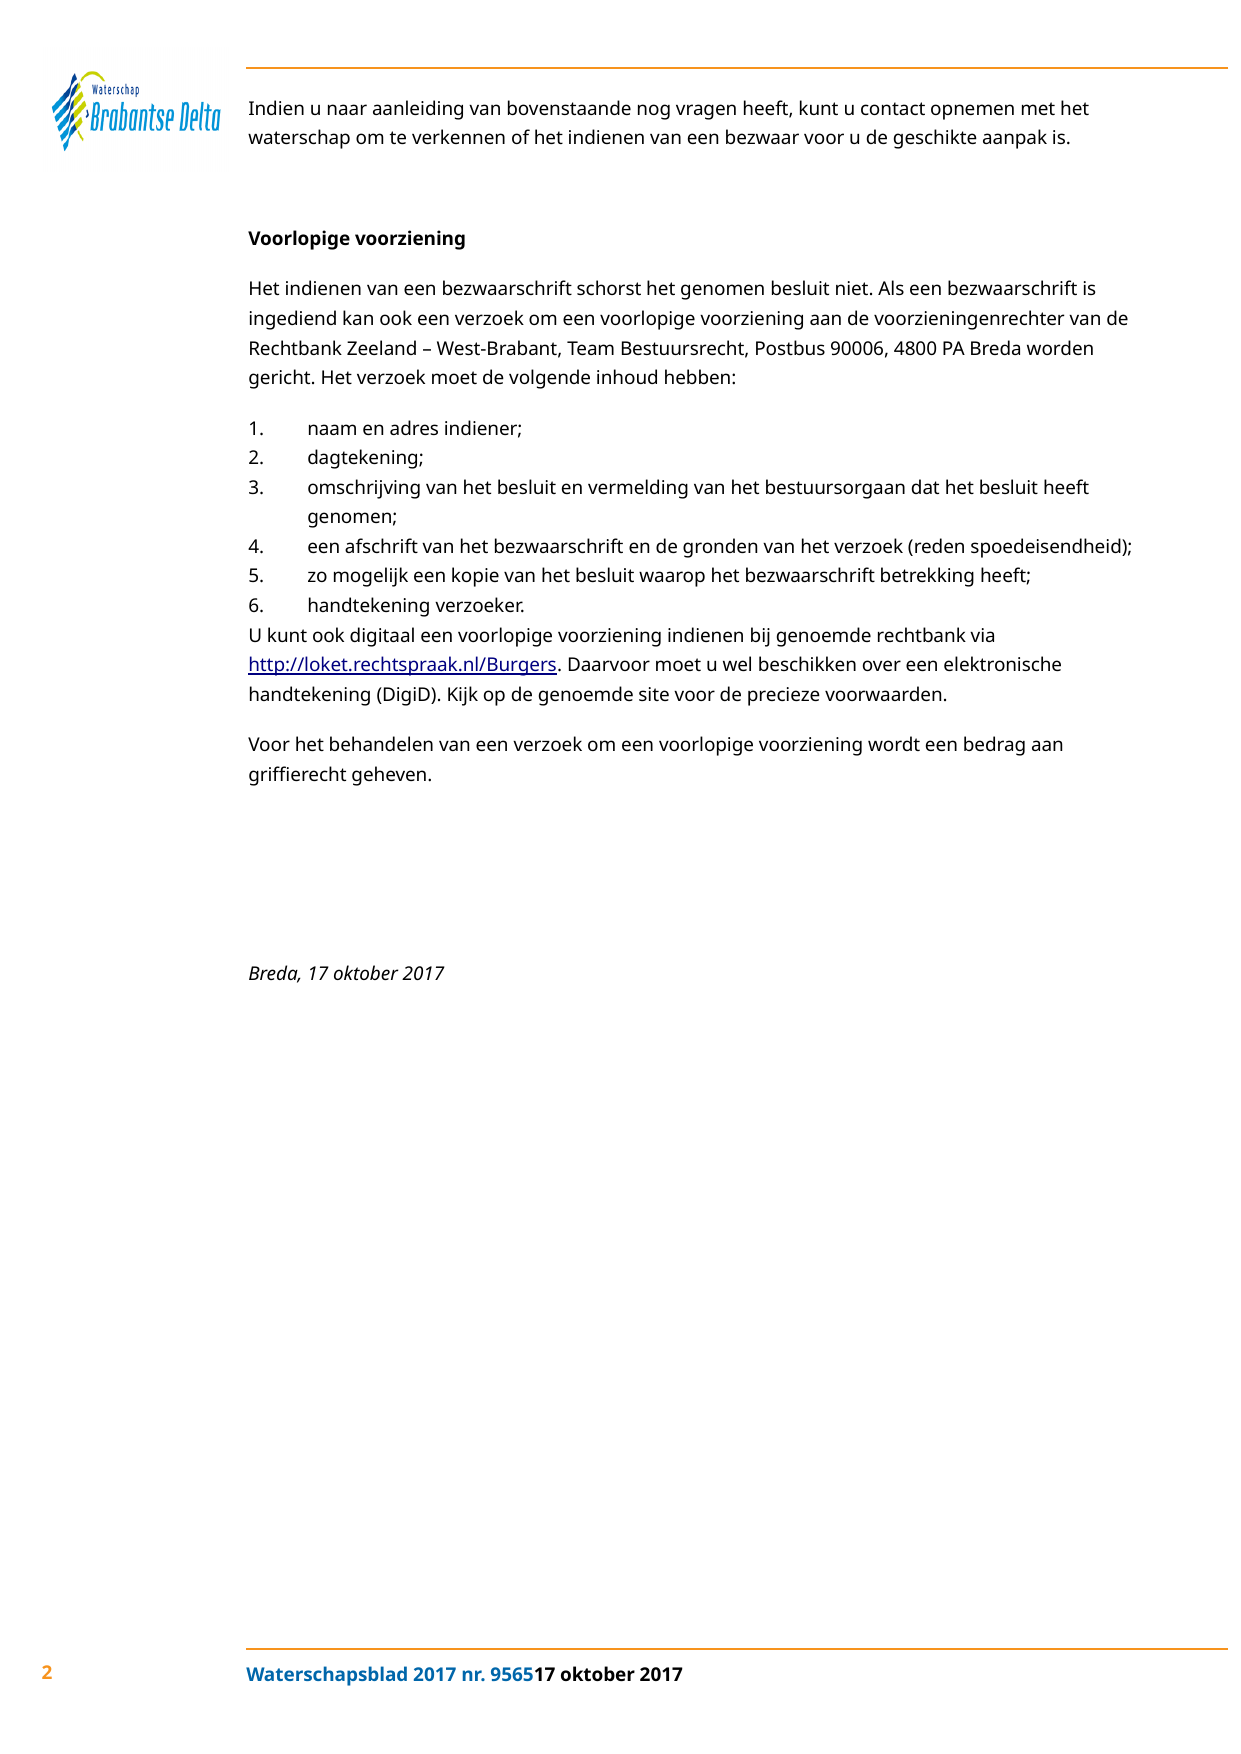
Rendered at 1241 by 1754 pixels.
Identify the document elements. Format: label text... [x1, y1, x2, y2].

text Het indienen van een bezwaarschrift schorst het genomen besluit niet. Als een bezwaarschrift is ingediend kan ook een verzoek om een voorlopige voorziening aan de voorzieningenrechter van de Rechtbank Zeeland – West-Brabant, Team Bestuursrecht, Postbus 90006, 4800 PA Breda worden gericht. Het verzoek moet de volgende inhoud hebben: [248, 276, 1152, 390]
list handtekening verzoeker. [248, 592, 1152, 618]
text Voor het behandelen van een verzoek om een voorlopige voorziening wordt een bedrag aan griffierecht geheven. [248, 731, 1152, 787]
text Breda, 17 oktober 2017 [248, 960, 1152, 986]
text U kunt ook digitaal een voorlopige voorziening indienen bij genoemde rechtbank via http://loket.rechtspraak.nl/Burgers. Daarvoor moet u wel beschikken over een elektronische handtekening (DigiD). Kijk op de genoemde site voor de precieze voorwaarden. [248, 622, 1152, 707]
picture [41, 47, 231, 172]
list naam en adres indiener; [248, 415, 1152, 441]
list een afschrift van het bezwaarschrift en de gronden van het verzoek (reden spoedeisendheid); [248, 533, 1152, 559]
list zo mogelijk een kopie van het besluit waarop het bezwaarschrift betrekking heeft; [248, 563, 1152, 588]
list omschrijving van het besluit en vermelding van het bestuursorgaan dat het besluit heeft genomen; [248, 474, 1152, 529]
text Indien u naar aanleiding van bovenstaande nog vragen heeft, kunt u contact opnemen met het waterschap om te verkennen of het indienen van een bezwaar voor u de geschikte aanpak is. [248, 95, 1152, 150]
list dagtekening; [248, 444, 1152, 470]
text Voorlopige voorziening [248, 225, 1152, 251]
